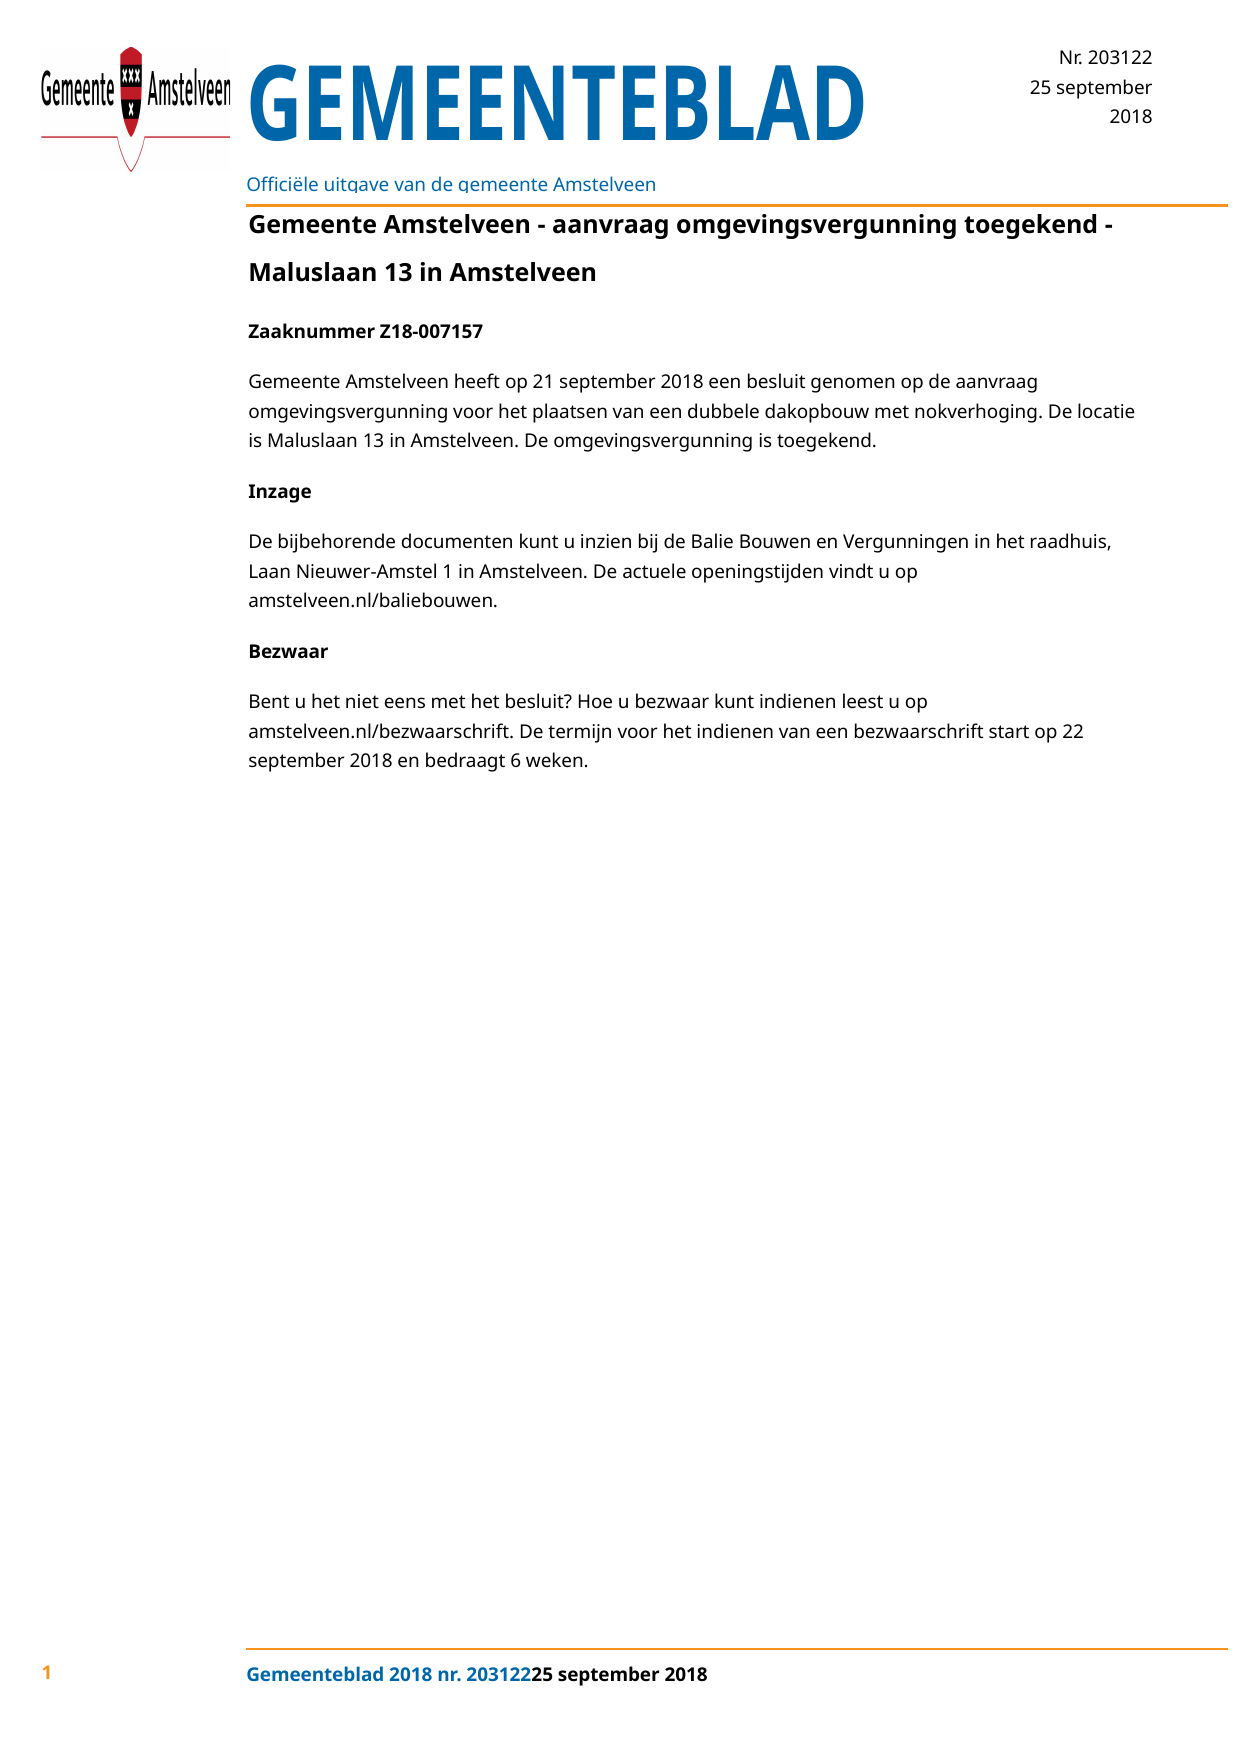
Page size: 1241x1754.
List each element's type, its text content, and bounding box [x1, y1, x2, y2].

text Bezwaar [248, 638, 1152, 664]
text Gemeente Amstelveen heeft op 21 september 2018 een besluit genomen op de aanvraag omgevingsvergunning voor het plaatsen van een dubbele dakopbouw met nokverhoging. De locatie is Maluslaan 13 in Amstelveen. De omgevingsvergunning is toegekend. [248, 368, 1152, 453]
text Inzage [248, 478, 1152, 504]
text De bijbehorende documenten kunt u inzien bij de Balie Bouwen en Vergunningen in het raadhuis, Laan Nieuwer-Amstel 1 in Amstelveen. De actuele openingstijden vindt u op amstelveen.nl/baliebouwen. [248, 528, 1152, 613]
text Gemeente Amstelveen - aanvraag omgevingsvergunning toegekend - Maluslaan 13 in Amstelveen [248, 207, 1152, 288]
text Bent u het niet eens met het besluit? Hoe u bezwaar kunt indienen leest u op amstelveen.nl/bezwaarschrift. De termijn voor het indienen van een bezwaarschrift start op 22 september 2018 en bedraagt 6 weken. [248, 688, 1152, 773]
text Zaaknummer Z18-007157 [248, 318, 1152, 344]
picture [41, 47, 231, 172]
